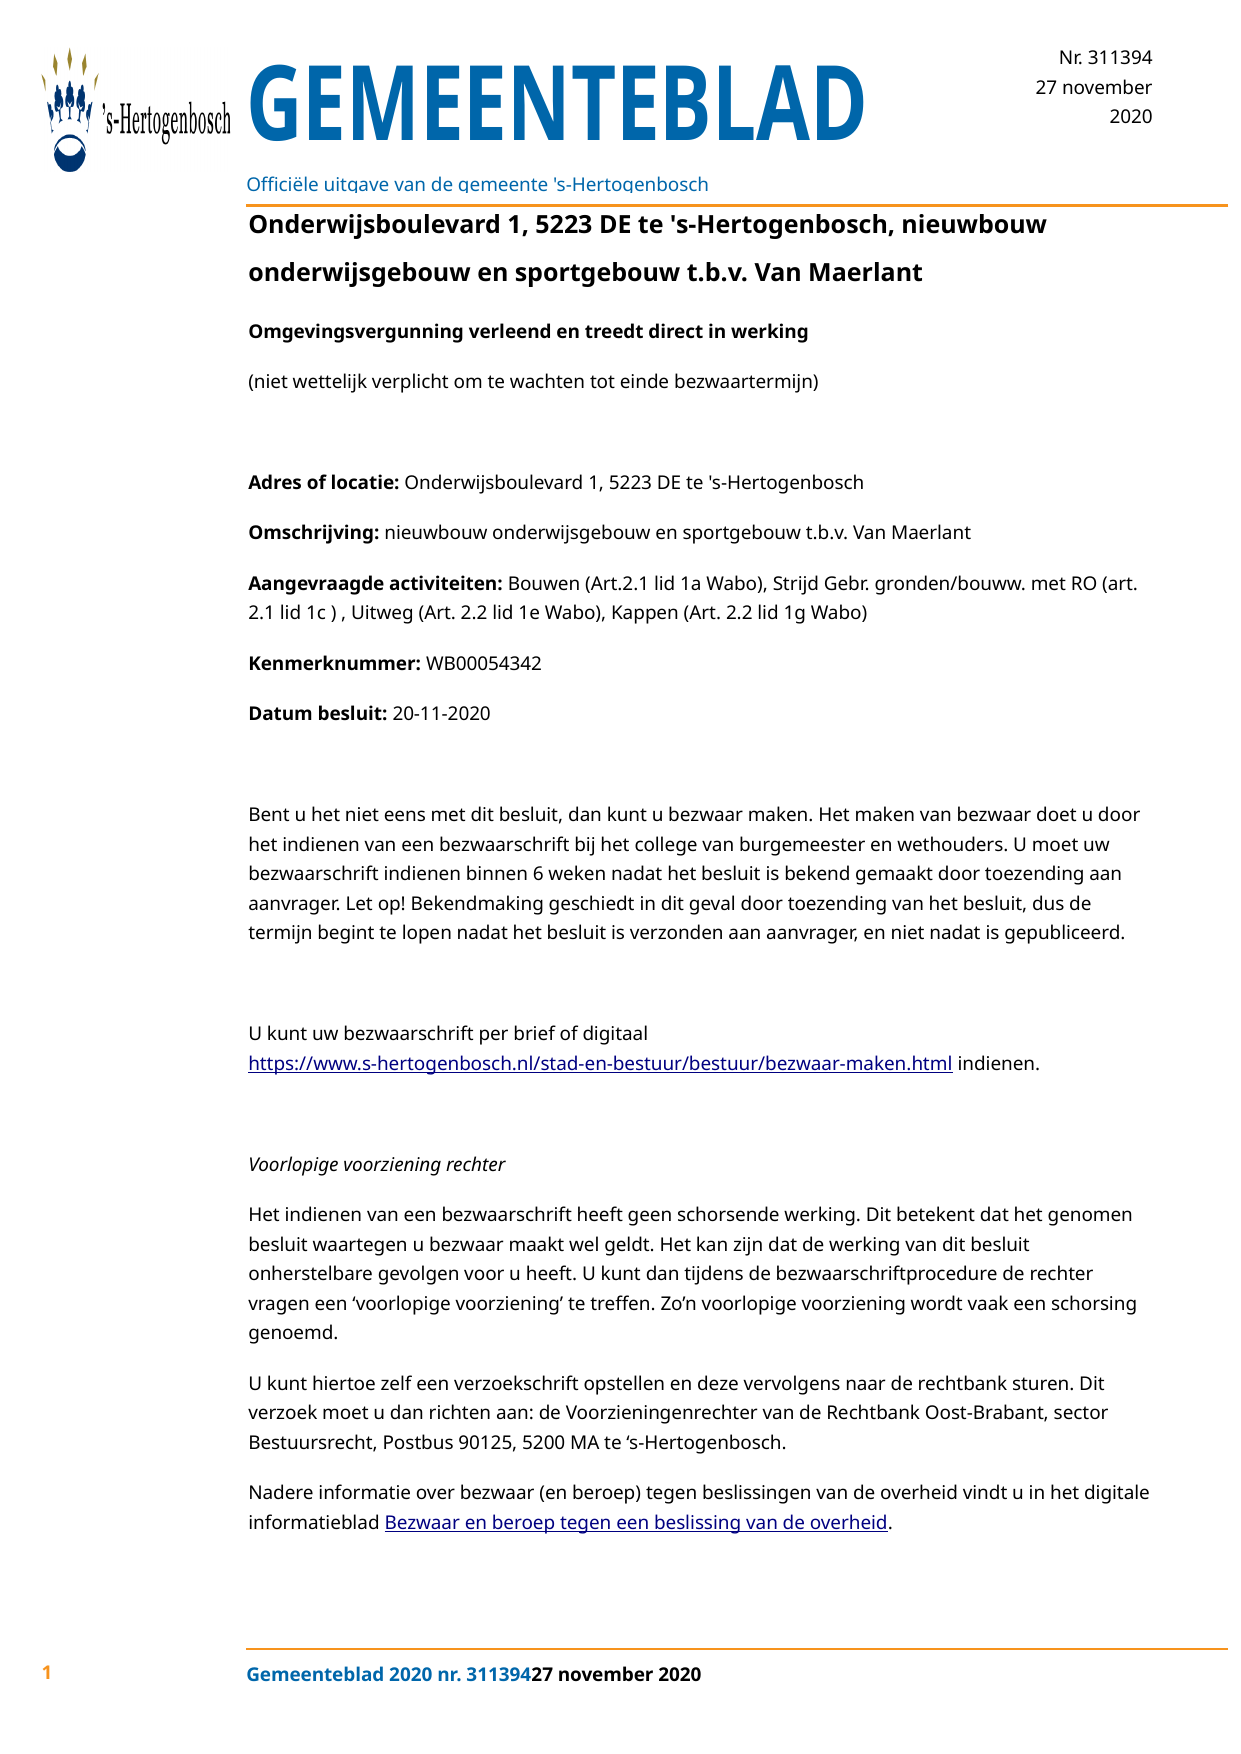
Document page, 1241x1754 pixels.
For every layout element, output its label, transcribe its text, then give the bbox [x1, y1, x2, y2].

picture [41, 47, 231, 172]
text U kunt uw bezwaarschrift per brief of digitaal https://www.s-hertogenbosch.nl/stad-en-bestuur/bestuur/bezwaar-maken.html indienen. [248, 1020, 1152, 1076]
text Omschrijving: nieuwbouw onderwijsgebouw en sportgebouw t.b.v. Van Maerlant [248, 519, 1152, 545]
text Aangevraagde activiteiten: Bouwen (Art.2.1 lid 1a Wabo), Strijd Gebr. gronden/bouww. met RO (art. 2.1 lid 1c ) , Uitweg (Art. 2.2 lid 1e Wabo), Kappen (Art. 2.2 lid 1g Wabo) [248, 570, 1152, 625]
text Kenmerknummer: WB00054342 [248, 650, 1152, 676]
text Voorlopige voorziening rechter [248, 1151, 1152, 1177]
text (niet wettelijk verplicht om te wachten tot einde bezwaartermijn) [248, 368, 1152, 394]
text Bent u het niet eens met dit besluit, dan kunt u bezwaar maken. Het maken van bezwaar doet u door het indienen van een bezwaarschrift bij het college van burgemeester en wethouders. U moet uw bezwaarschrift indienen binnen 6 weken nadat het besluit is bekend gemaakt door toezending aan aanvrager. Let op! Bekendmaking geschiedt in dit geval door toezending van het besluit, dus de termijn begint te lopen nadat het besluit is verzonden aan aanvrager, en niet nadat is gepubliceerd. [248, 801, 1152, 945]
text Nadere informatie over bezwaar (en beroep) tegen beslissingen van de overheid vindt u in het digitale informatieblad Bezwaar en beroep tegen een beslissing van de overheid. [248, 1479, 1152, 1535]
text Omgevingsvergunning verleend en treedt direct in werking [248, 318, 1152, 344]
text Het indienen van een bezwaarschrift heeft geen schorsende werking. Dit betekent dat het genomen besluit waartegen u bezwaar maakt wel geldt. Het kan zijn dat de werking van dit besluit onherstelbare gevolgen voor u heeft. U kunt dan tijdens de bezwaarschriftprocedure de rechter vragen een ‘voorlopige voorziening’ te treffen. Zo’n voorlopige voorziening wordt vaak een schorsing genoemd. [248, 1201, 1152, 1345]
text Datum besluit: 20-11-2020 [248, 700, 1152, 726]
text Onderwijsboulevard 1, 5223 DE te 's-Hertogenbosch, nieuwbouw onderwijsgebouw en sportgebouw t.b.v. Van Maerlant [248, 207, 1152, 288]
text U kunt hiertoe zelf een verzoekschrift opstellen en deze vervolgens naar de rechtbank sturen. Dit verzoek moet u dan richten aan: de Voorzieningenrechter van de Rechtbank Oost-Brabant, sector Bestuursrecht, Postbus 90125, 5200 MA te ‘s-Hertogenbosch. [248, 1370, 1152, 1455]
text Adres of locatie: Onderwijsboulevard 1, 5223 DE te 's-Hertogenbosch [248, 469, 1152, 495]
